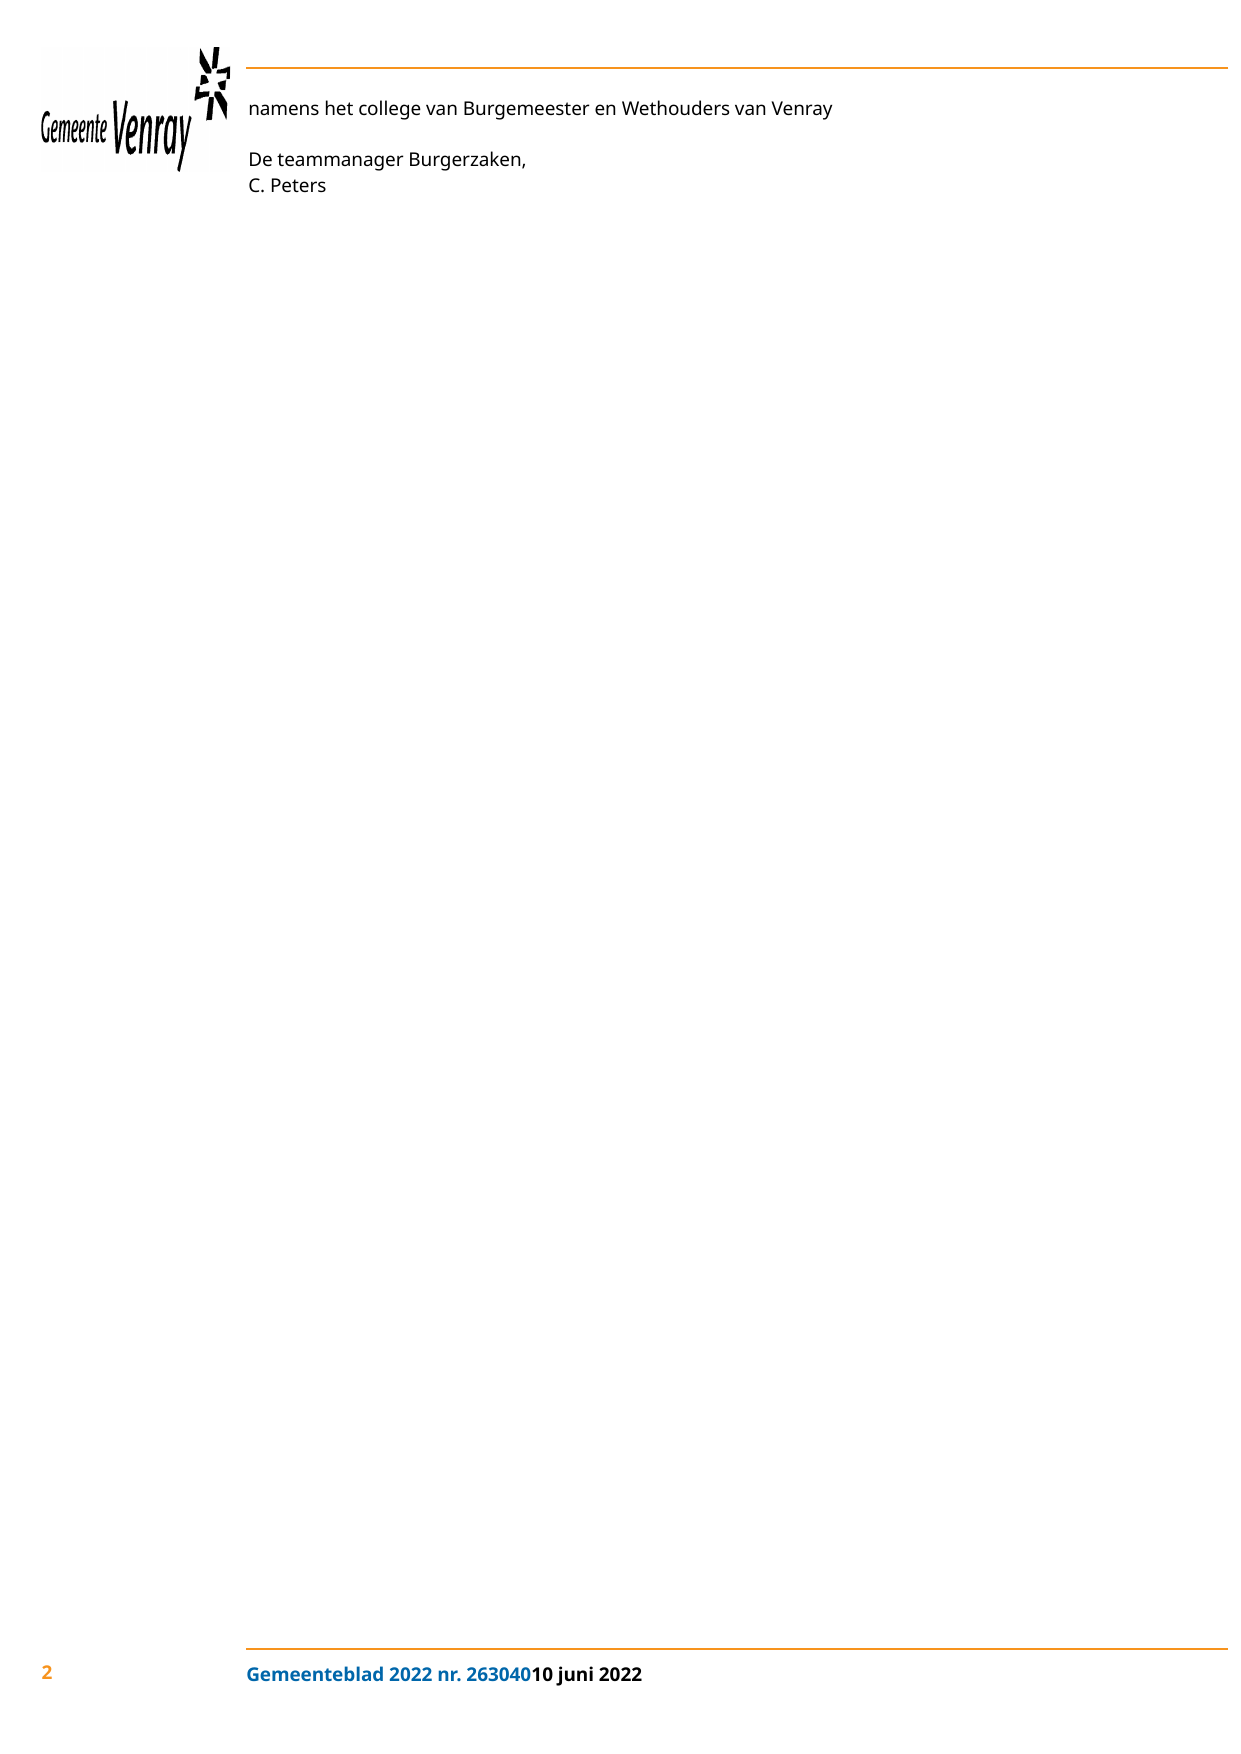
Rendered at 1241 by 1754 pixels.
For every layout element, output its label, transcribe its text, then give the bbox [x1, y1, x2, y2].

text De teammanager Burgerzaken, [248, 146, 1152, 172]
text namens het college van Burgemeester en Wethouders van Venray [248, 95, 1152, 121]
picture [41, 47, 231, 172]
text C. Peters [248, 172, 1152, 198]
